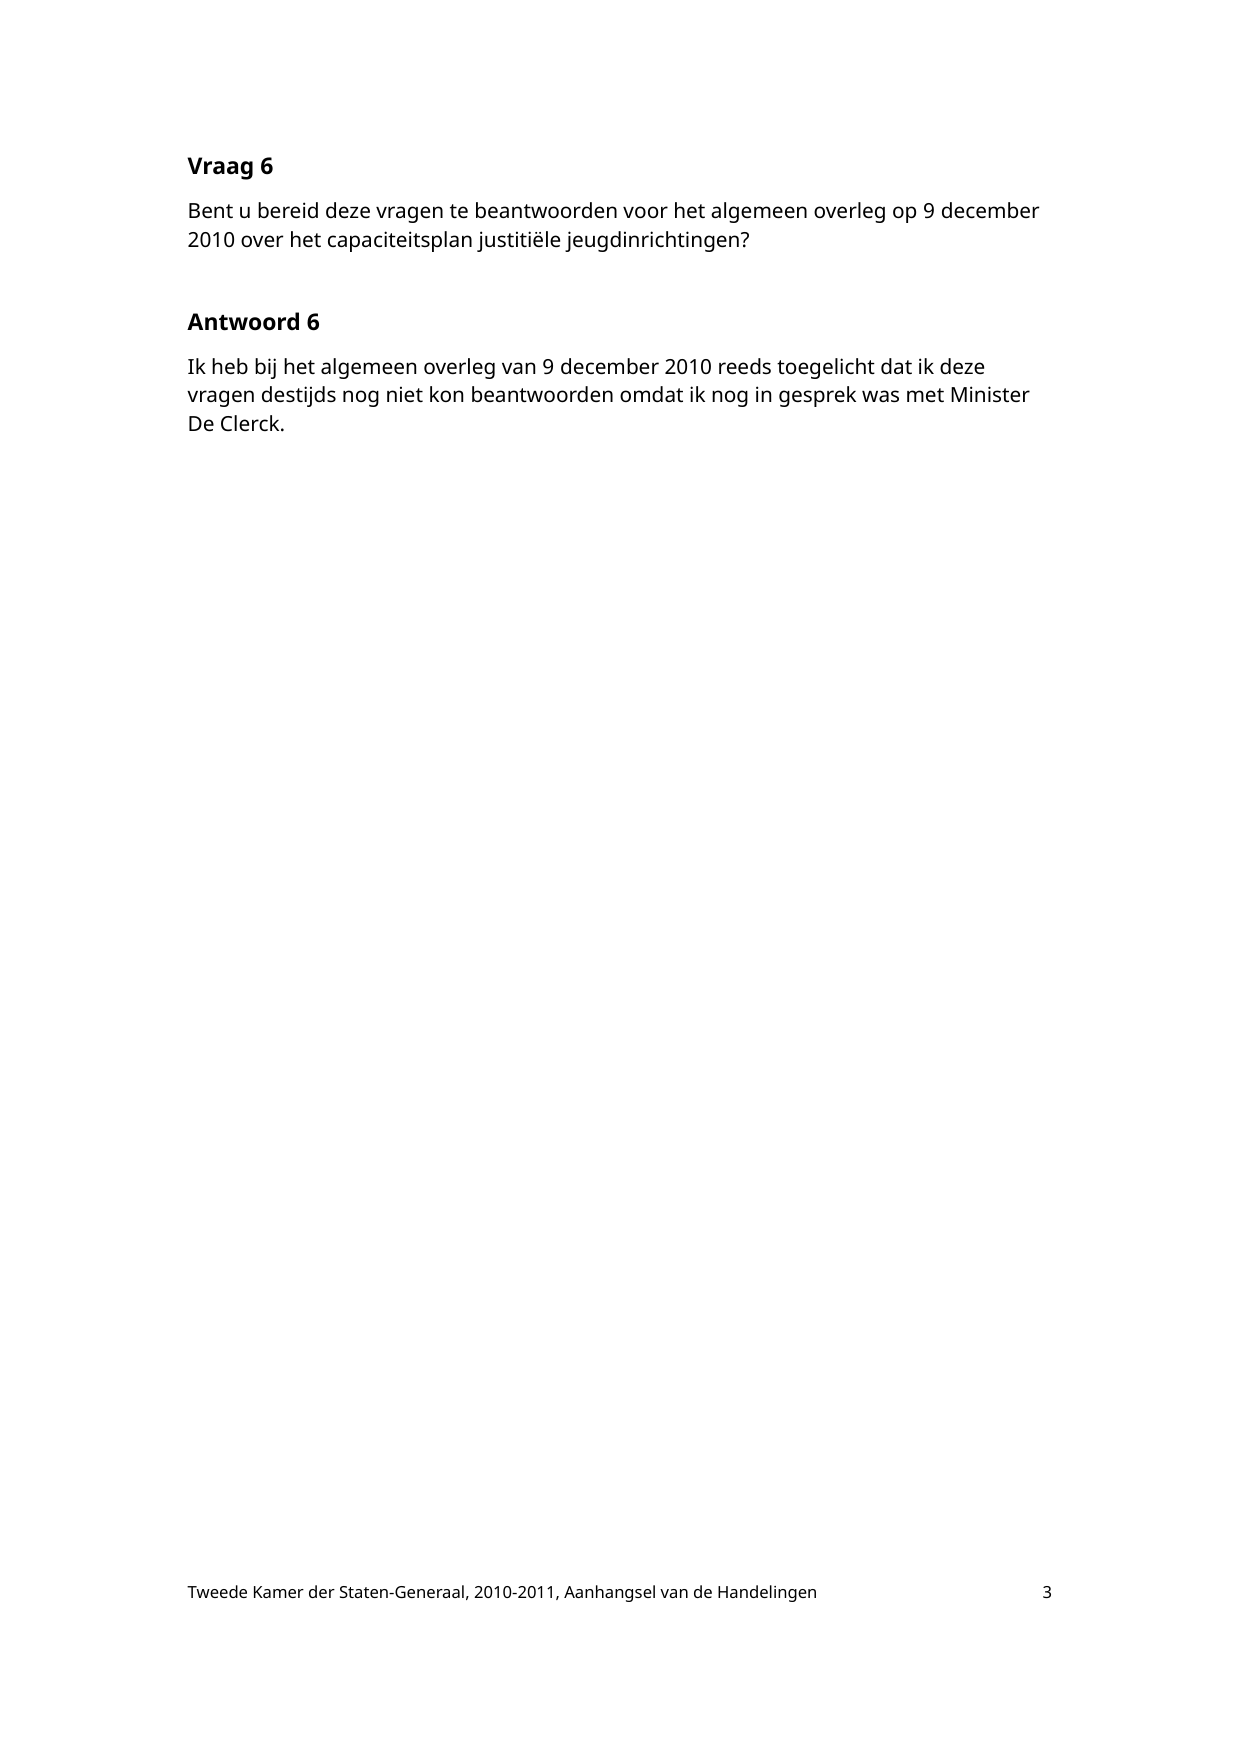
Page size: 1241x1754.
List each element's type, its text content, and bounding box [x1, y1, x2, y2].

subtitle Vraag 6 [187, 150, 1053, 181]
subtitle Antwoord 6 [187, 306, 1053, 337]
text Ik heb bij het algemeen overleg van 9 december 2010 reeds toegelicht dat ik deze vragen destijds nog niet kon beantwoorden omdat ik nog in gesprek was met Minister De Clerck. [187, 352, 1053, 437]
text Bent u bereid deze vragen te beantwoorden voor het algemeen overleg op 9 december 2010 over het capaciteitsplan justitiële jeugdinrichtingen? [187, 196, 1053, 253]
